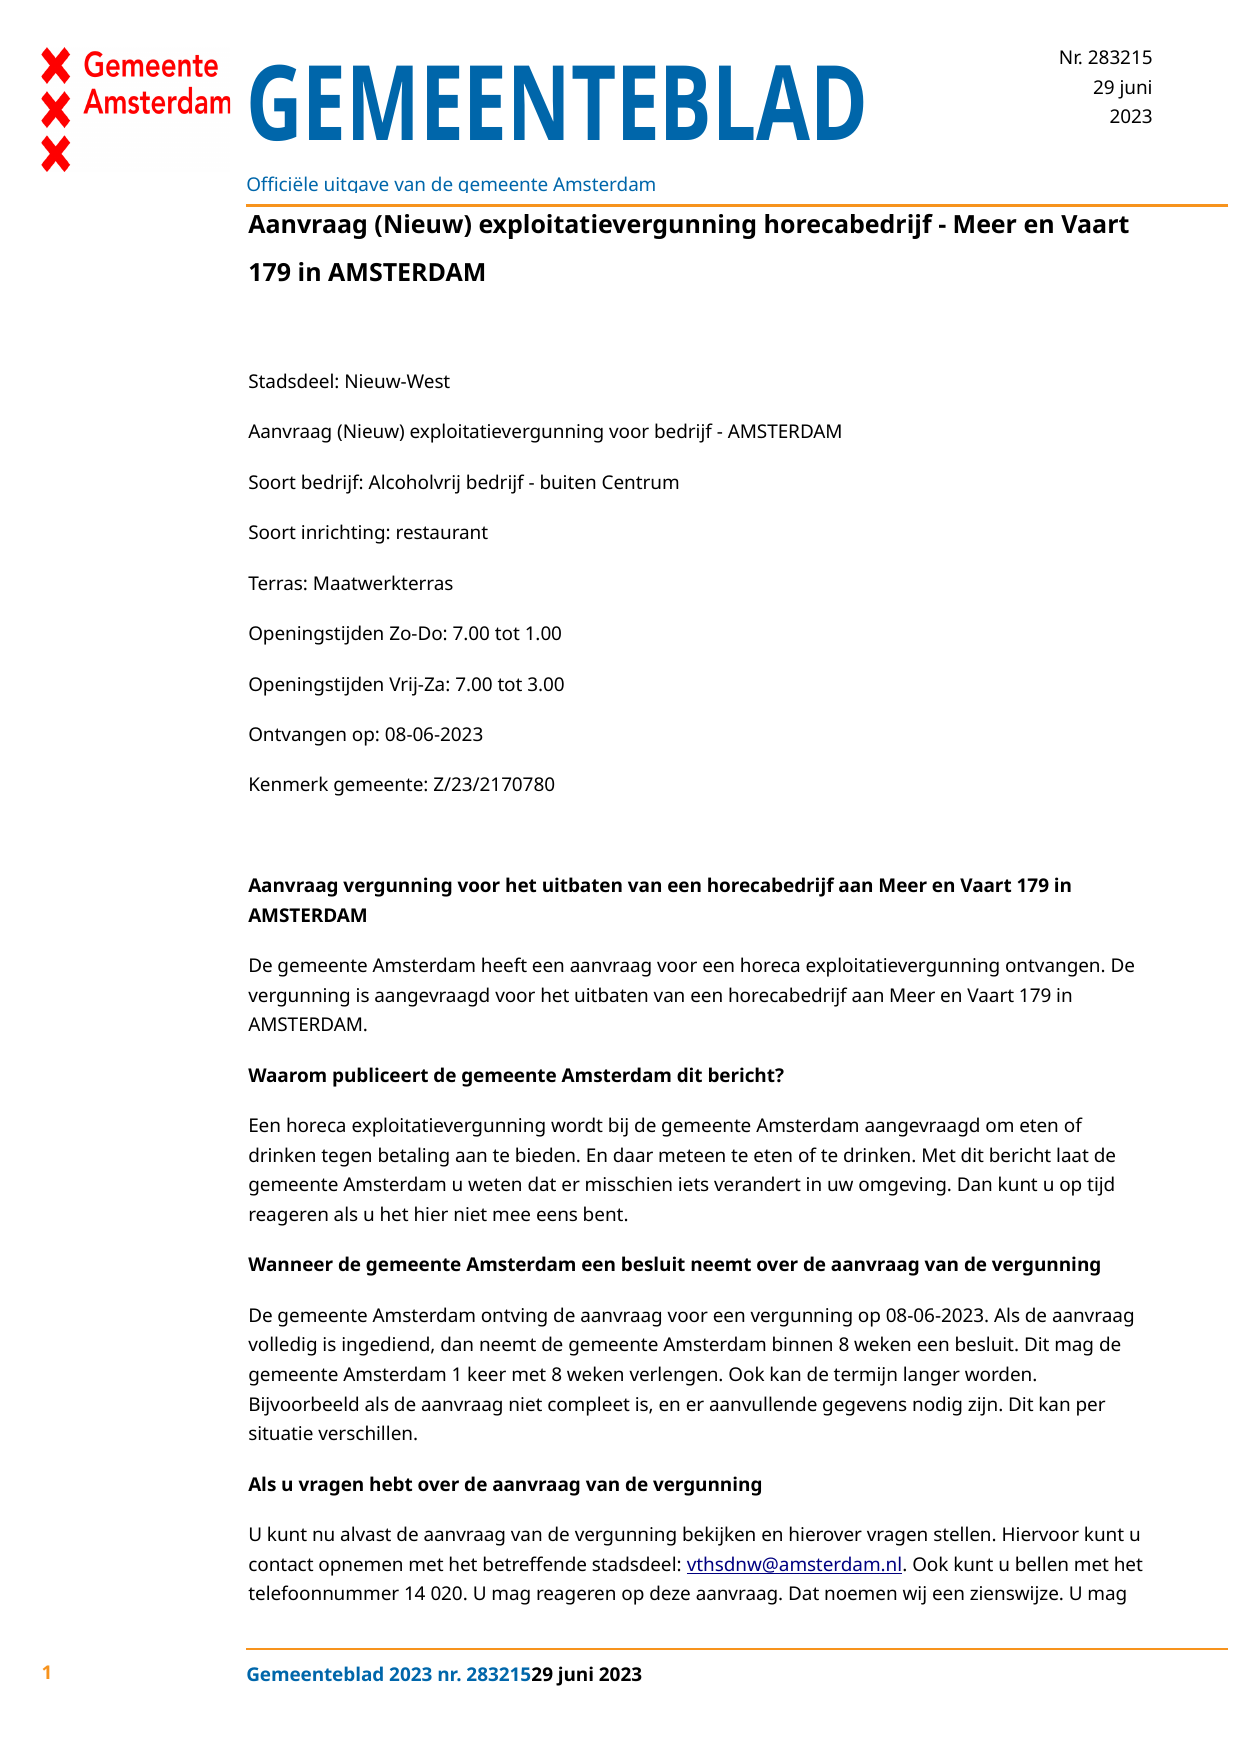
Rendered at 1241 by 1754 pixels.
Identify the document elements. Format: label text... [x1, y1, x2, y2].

text Openingstijden Vrij-Za: 7.00 tot 3.00 [248, 671, 1152, 697]
text De gemeente Amsterdam heeft een aanvraag voor een horeca exploitatievergunning ontvangen. De vergunning is aangevraagd voor het uitbaten van een horecabedrijf aan Meer en Vaart 179 in AMSTERDAM. [248, 952, 1152, 1037]
text Aanvraag vergunning voor het uitbaten van een horecabedrijf aan Meer en Vaart 179 in AMSTERDAM [248, 872, 1152, 928]
text Soort bedrijf: Alcoholvrij bedrijf - buiten Centrum [248, 469, 1152, 495]
text Openingstijden Zo-Do: 7.00 tot 1.00 [248, 620, 1152, 646]
text Als u vragen hebt over de aanvraag van de vergunning [248, 1471, 1152, 1497]
text Wanneer de gemeente Amsterdam een besluit neemt over de aanvraag van de vergunning [248, 1252, 1152, 1277]
text Waarom publiceert de gemeente Amsterdam dit bericht? [248, 1062, 1152, 1088]
text De gemeente Amsterdam ontving de aanvraag voor een vergunning op 08-06-2023. Als de aanvraag volledig is ingediend, dan neemt de gemeente Amsterdam binnen 8 weken een besluit. Dit mag de gemeente Amsterdam 1 keer met 8 weken verlengen. Ook kan de termijn langer worden. Bijvoorbeeld als de aanvraag niet compleet is, en er aanvullende gegevens nodig zijn. Dit kan per situatie verschillen. [248, 1302, 1152, 1446]
text Terras: Maatwerkterras [248, 570, 1152, 596]
text Kenmerk gemeente: Z/23/2170780 [248, 772, 1152, 797]
text Ontvangen op: 08-06-2023 [248, 721, 1152, 747]
picture [41, 47, 231, 172]
text Aanvraag (Nieuw) exploitatievergunning horecabedrijf - Meer en Vaart 179 in AMSTERDAM [248, 207, 1152, 288]
text Soort inrichting: restaurant [248, 519, 1152, 545]
text U kunt nu alvast de aanvraag van de vergunning bekijken en hierover vragen stellen. Hiervoor kunt u contact opnemen met het betreffende stadsdeel: vthsdnw@amsterdam.nl. Ook kunt u bellen met het telefoonnummer 14 020. U mag reageren op deze aanvraag. Dat noemen wij een zienswijze. U mag [248, 1521, 1152, 1606]
text Aanvraag (Nieuw) exploitatievergunning voor bedrijf - AMSTERDAM [248, 419, 1152, 444]
text Stadsdeel: Nieuw-West [248, 368, 1152, 394]
text Een horeca exploitatievergunning wordt bij de gemeente Amsterdam aangevraagd om eten of drinken tegen betaling aan te bieden. En daar meteen te eten of te drinken. Met dit bericht laat de gemeente Amsterdam u weten dat er misschien iets verandert in uw omgeving. Dan kunt u op tijd reageren als u het hier niet mee eens bent. [248, 1112, 1152, 1227]
